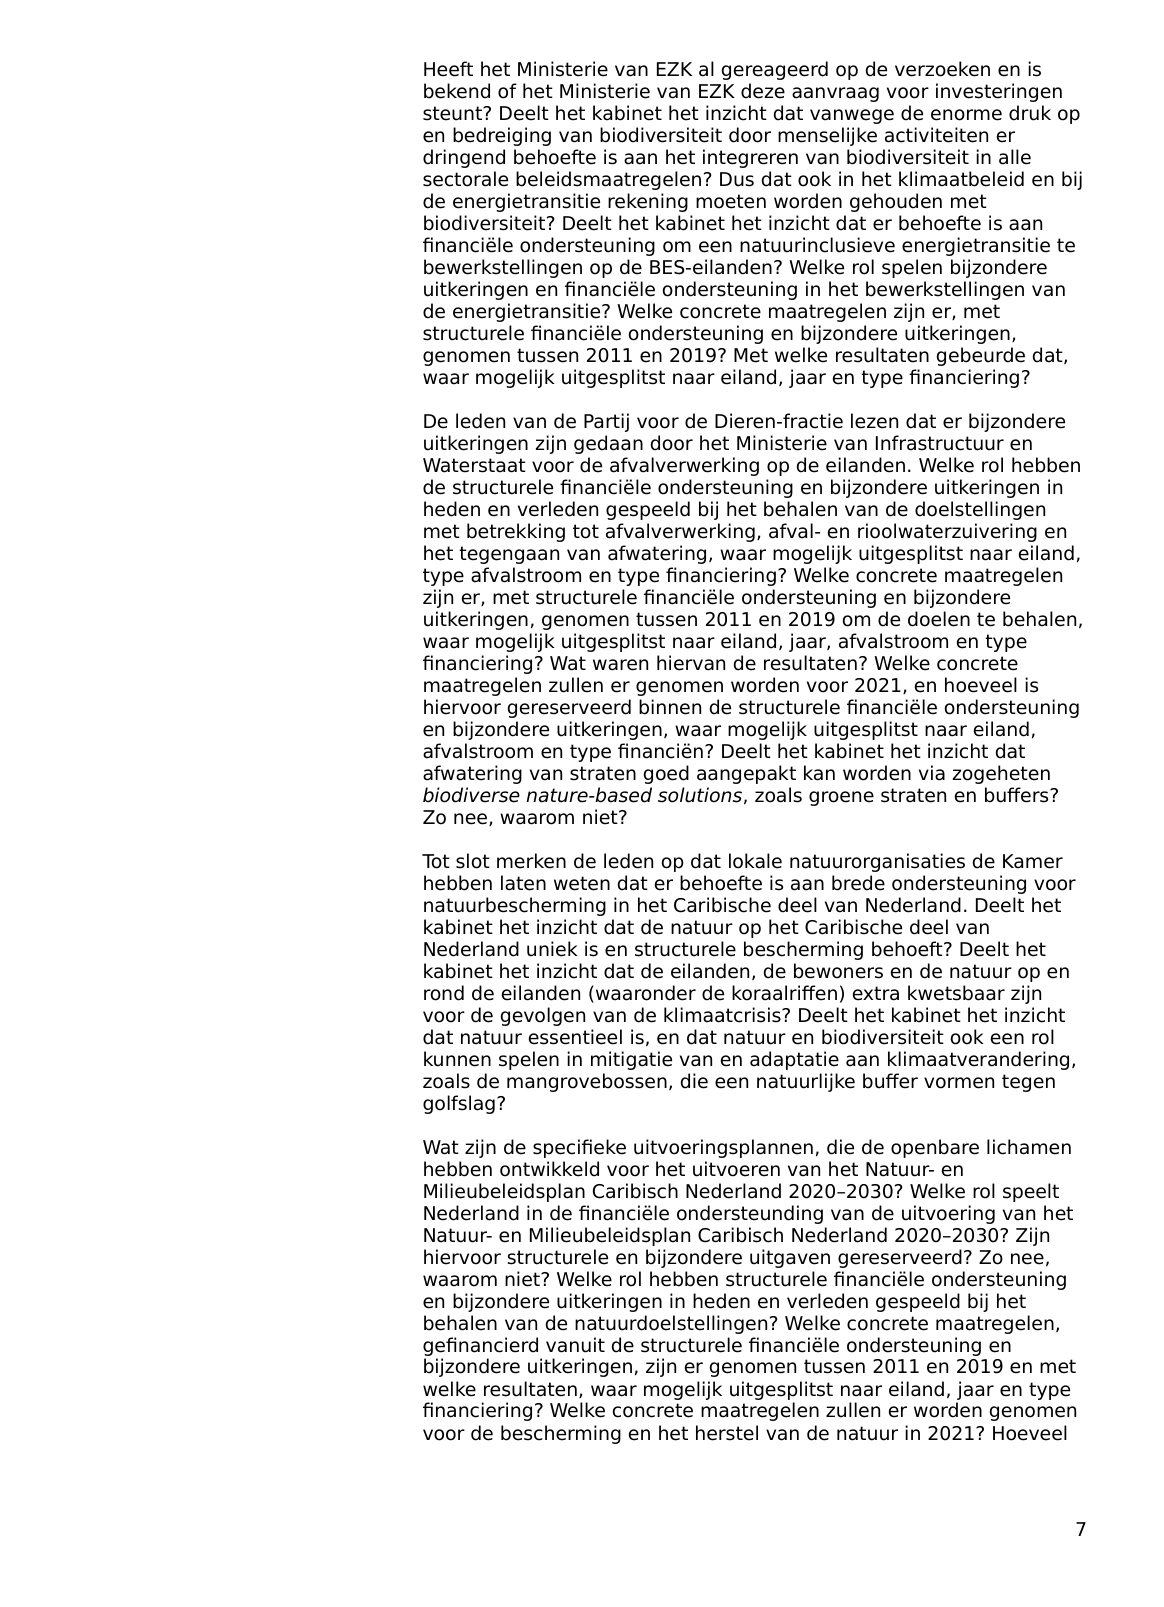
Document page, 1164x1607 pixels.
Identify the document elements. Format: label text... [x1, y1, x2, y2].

text De leden van de Partij voor de Dieren-fractie lezen dat er bijzondere uitkeringen zijn gedaan door het Ministerie van Infrastructuur en Waterstaat voor de afvalverwerking op de eilanden. Welke rol hebben de structurele financiële ondersteuning en bijzondere uitkeringen in heden en verleden gespeeld bij het behalen van de doelstellingen met betrekking tot afvalverwerking, afval- en rioolwaterzuivering en het tegengaan van afwatering, waar mogelijk uitgesplitst naar eiland, type afvalstroom en type financiering? Welke concrete maatregelen zijn er, met structurele financiële ondersteuning en bijzondere uitkeringen, genomen tussen 2011 en 2019 om de doelen te behalen, waar mogelijk uitgesplitst naar eiland, jaar, afvalstroom en type financiering? Wat waren hiervan de resultaten? Welke concrete maatregelen zullen er genomen worden voor 2021, en hoeveel is hiervoor gereserveerd binnen de structurele financiële ondersteuning en bijzondere uitkeringen, waar mogelijk uitgesplitst naar eiland, afvalstroom en type financiën? Deelt het kabinet het inzicht dat afwatering van straten goed aangepakt kan worden via zogeheten biodiverse nature-based solutions, zoals groene straten en buffers? Zo nee, waarom niet? [422, 411, 1087, 828]
text Wat zijn de specifieke uitvoeringsplannen, die de openbare lichamen hebben ontwikkeld voor het uitvoeren van het Natuur- en Milieubeleidsplan Caribisch Nederland 2020–2030? Welke rol speelt Nederland in de financiële ondersteunding van de uitvoering van het Natuur- en Milieubeleidsplan Caribisch Nederland 2020–2030? Zijn hiervoor structurele en bijzondere uitgaven gereserveerd? Zo nee, waarom niet? Welke rol hebben structurele financiële ondersteuning en bijzondere uitkeringen in heden en verleden gespeeld bij het behalen van de natuurdoelstellingen? Welke concrete maatregelen, gefinancierd vanuit de structurele financiële ondersteuning en bijzondere uitkeringen, zijn er genomen tussen 2011 en 2019 en met welke resultaten, waar mogelijk uitgesplitst naar eiland, jaar en type financiering? Welke concrete maatregelen zullen er worden genomen voor de bescherming en het herstel van de natuur in 2021? Hoeveel [422, 1137, 1087, 1444]
text Tot slot merken de leden op dat lokale natuurorganisaties de Kamer hebben laten weten dat er behoefte is aan brede ondersteuning voor natuurbescherming in het Caribische deel van Nederland. Deelt het kabinet het inzicht dat de natuur op het Caribische deel van Nederland uniek is en structurele bescherming behoeft? Deelt het kabinet het inzicht dat de eilanden, de bewoners en de natuur op en rond de eilanden (waaronder de koraalriffen) extra kwetsbaar zijn voor de gevolgen van de klimaatcrisis? Deelt het kabinet het inzicht dat natuur essentieel is, en dat natuur en biodiversiteit ook een rol kunnen spelen in mitigatie van en adaptatie aan klimaatverandering, zoals de mangrovebossen, die een natuurlijke buffer vormen tegen golfslag? [422, 851, 1087, 1114]
text Heeft het Ministerie van EZK al gereageerd op de verzoeken en is bekend of het Ministerie van EZK deze aanvraag voor investeringen steunt? Deelt het kabinet het inzicht dat vanwege de enorme druk op en bedreiging van biodiversiteit door menselijke activiteiten er dringend behoefte is aan het integreren van biodiversiteit in alle sectorale beleidsmaatregelen? Dus dat ook in het klimaatbeleid en bij de energietransitie rekening moeten worden gehouden met biodiversiteit? Deelt het kabinet het inzicht dat er behoefte is aan financiële ondersteuning om een natuurinclusieve energietransitie te bewerkstellingen op de BES-eilanden? Welke rol spelen bijzondere uitkeringen en financiële ondersteuning in het bewerkstellingen van de energietransitie? Welke concrete maatregelen zijn er, met structurele financiële ondersteuning en bijzondere uitkeringen, genomen tussen 2011 en 2019? Met welke resultaten gebeurde dat, waar mogelijk uitgesplitst naar eiland, jaar en type financiering? [422, 59, 1087, 389]
